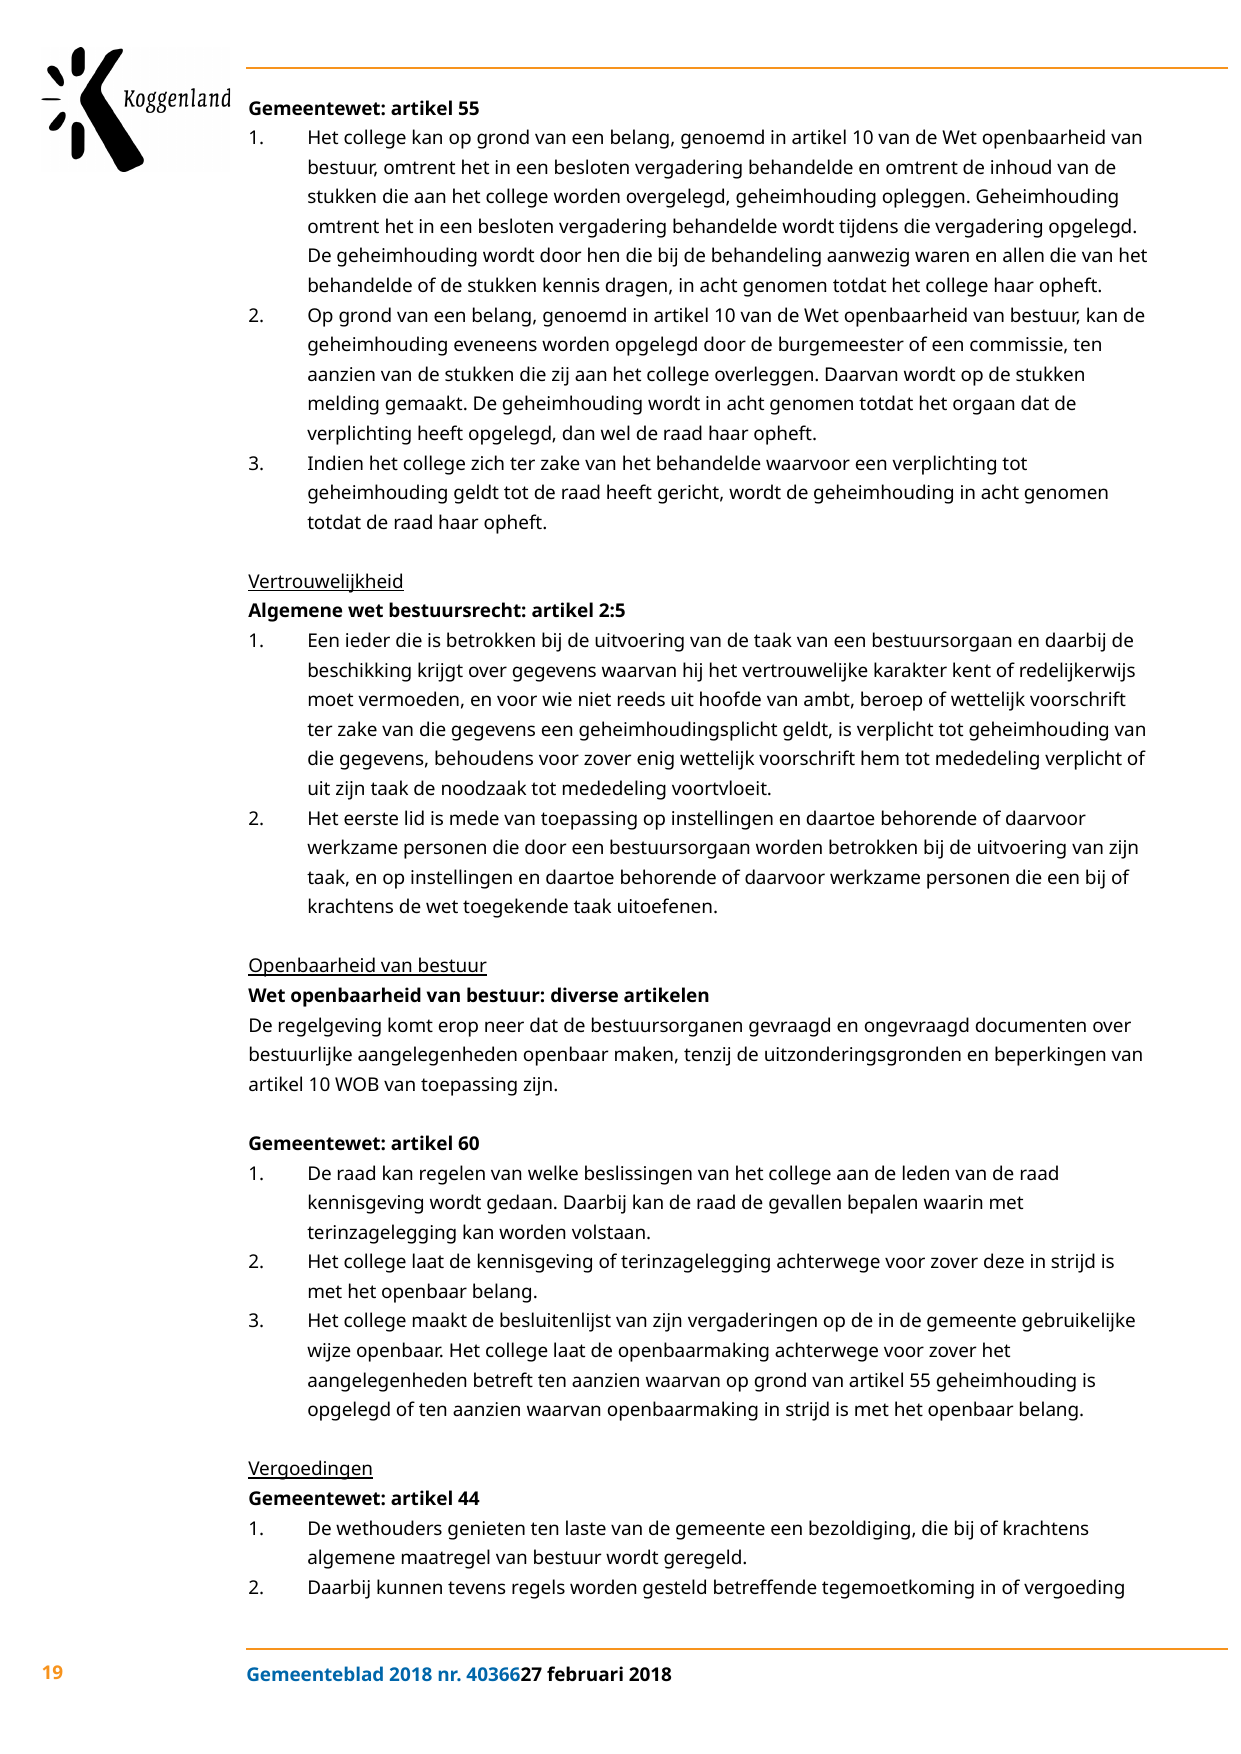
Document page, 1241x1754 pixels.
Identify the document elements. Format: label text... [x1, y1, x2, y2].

text Gemeentewet: artikel 44 [248, 1485, 1152, 1511]
list Indien het college zich ter zake van het behandelde waarvoor een verplichting tot geheimhouding geldt tot de raad heeft gericht, wordt de geheimhouding in acht genomen totdat de raad haar opheft. [248, 450, 1152, 535]
picture [41, 47, 231, 172]
text Gemeentewet: artikel 55 [248, 95, 1152, 121]
text Wet openbaarheid van bestuur: diverse artikelen [248, 982, 1152, 1008]
list Het college kan op grond van een belang, genoemd in artikel 10 van de Wet openbaarheid van bestuur, omtrent het in een besloten vergadering behandelde en omtrent de inhoud van de stukken die aan het college worden overgelegd, geheimhouding opleggen. Geheimhouding omtrent het in een besloten vergadering behandelde wordt tijdens die vergadering opgelegd. De geheimhouding wordt door hen die bij de behandeling aanwezig waren en allen die van het behandelde of de stukken kennis dragen, in acht genomen totdat het college haar opheft. [248, 124, 1152, 298]
text Gemeentewet: artikel 60 [248, 1130, 1152, 1156]
text Vertrouwelijkheid [248, 568, 1152, 594]
list Het eerste lid is mede van toepassing op instellingen en daartoe behorende of daarvoor werkzame personen die door een bestuursorgaan worden betrokken bij de uitvoering van zijn taak, en op instellingen en daartoe behorende of daarvoor werkzame personen die een bij of krachtens de wet toegekende taak uitoefenen. [248, 805, 1152, 919]
list De raad kan regelen van welke beslissingen van het college aan de leden van de raad kennisgeving wordt gedaan. Daarbij kan de raad de gevallen bepalen waarin met terinzagelegging kan worden volstaan. [248, 1160, 1152, 1245]
text Openbaarheid van bestuur [248, 953, 1152, 978]
list Het college laat de kennisgeving of terinzagelegging achterwege voor zover deze in strijd is met het openbaar belang. [248, 1248, 1152, 1304]
text Algemene wet bestuursrecht: artikel 2:5 [248, 598, 1152, 623]
list Een ieder die is betrokken bij de uitvoering van de taak van een bestuursorgaan en daarbij de beschikking krijgt over gegevens waarvan hij het vertrouwelijke karakter kent of redelijkerwijs moet vermoeden, en voor wie niet reeds uit hoofde van ambt, beroep of wettelijk voorschrift ter zake van die gegevens een geheimhoudingsplicht geldt, is verplicht tot geheimhouding van die gegevens, behoudens voor zover enig wettelijk voorschrift hem tot mededeling verplicht of uit zijn taak de noodzaak tot mededeling voortvloeit. [248, 627, 1152, 801]
list Daarbij kunnen tevens regels worden gesteld betreffende tegemoetkoming in of vergoeding [248, 1574, 1152, 1600]
list Het college maakt de besluitenlijst van zijn vergaderingen op de in de gemeente gebruikelijke wijze openbaar. Het college laat de openbaarmaking achterwege voor zover het aangelegenheden betreft ten aanzien waarvan op grond van artikel 55 geheimhouding is opgelegd of ten aanzien waarvan openbaarmaking in strijd is met het openbaar belang. [248, 1308, 1152, 1422]
text Vergoedingen [248, 1456, 1152, 1481]
list De wethouders genieten ten laste van de gemeente een bezoldiging, die bij of krachtens algemene maatregel van bestuur wordt geregeld. [248, 1515, 1152, 1570]
list Op grond van een belang, genoemd in artikel 10 van de Wet openbaarheid van bestuur, kan de geheimhouding eveneens worden opgelegd door de burgemeester of een commissie, ten aanzien van de stukken die zij aan het college overleggen. Daarvan wordt op de stukken melding gemaakt. De geheimhouding wordt in acht genomen totdat het orgaan dat de verplichting heeft opgelegd, dan wel de raad haar opheft. [248, 302, 1152, 446]
text De regelgeving komt erop neer dat de bestuursorganen gevraagd en ongevraagd documenten over bestuurlijke aangelegenheden openbaar maken, tenzij de uitzonderingsgronden en beperkingen van artikel 10 WOB van toepassing zijn. [248, 1012, 1152, 1097]
